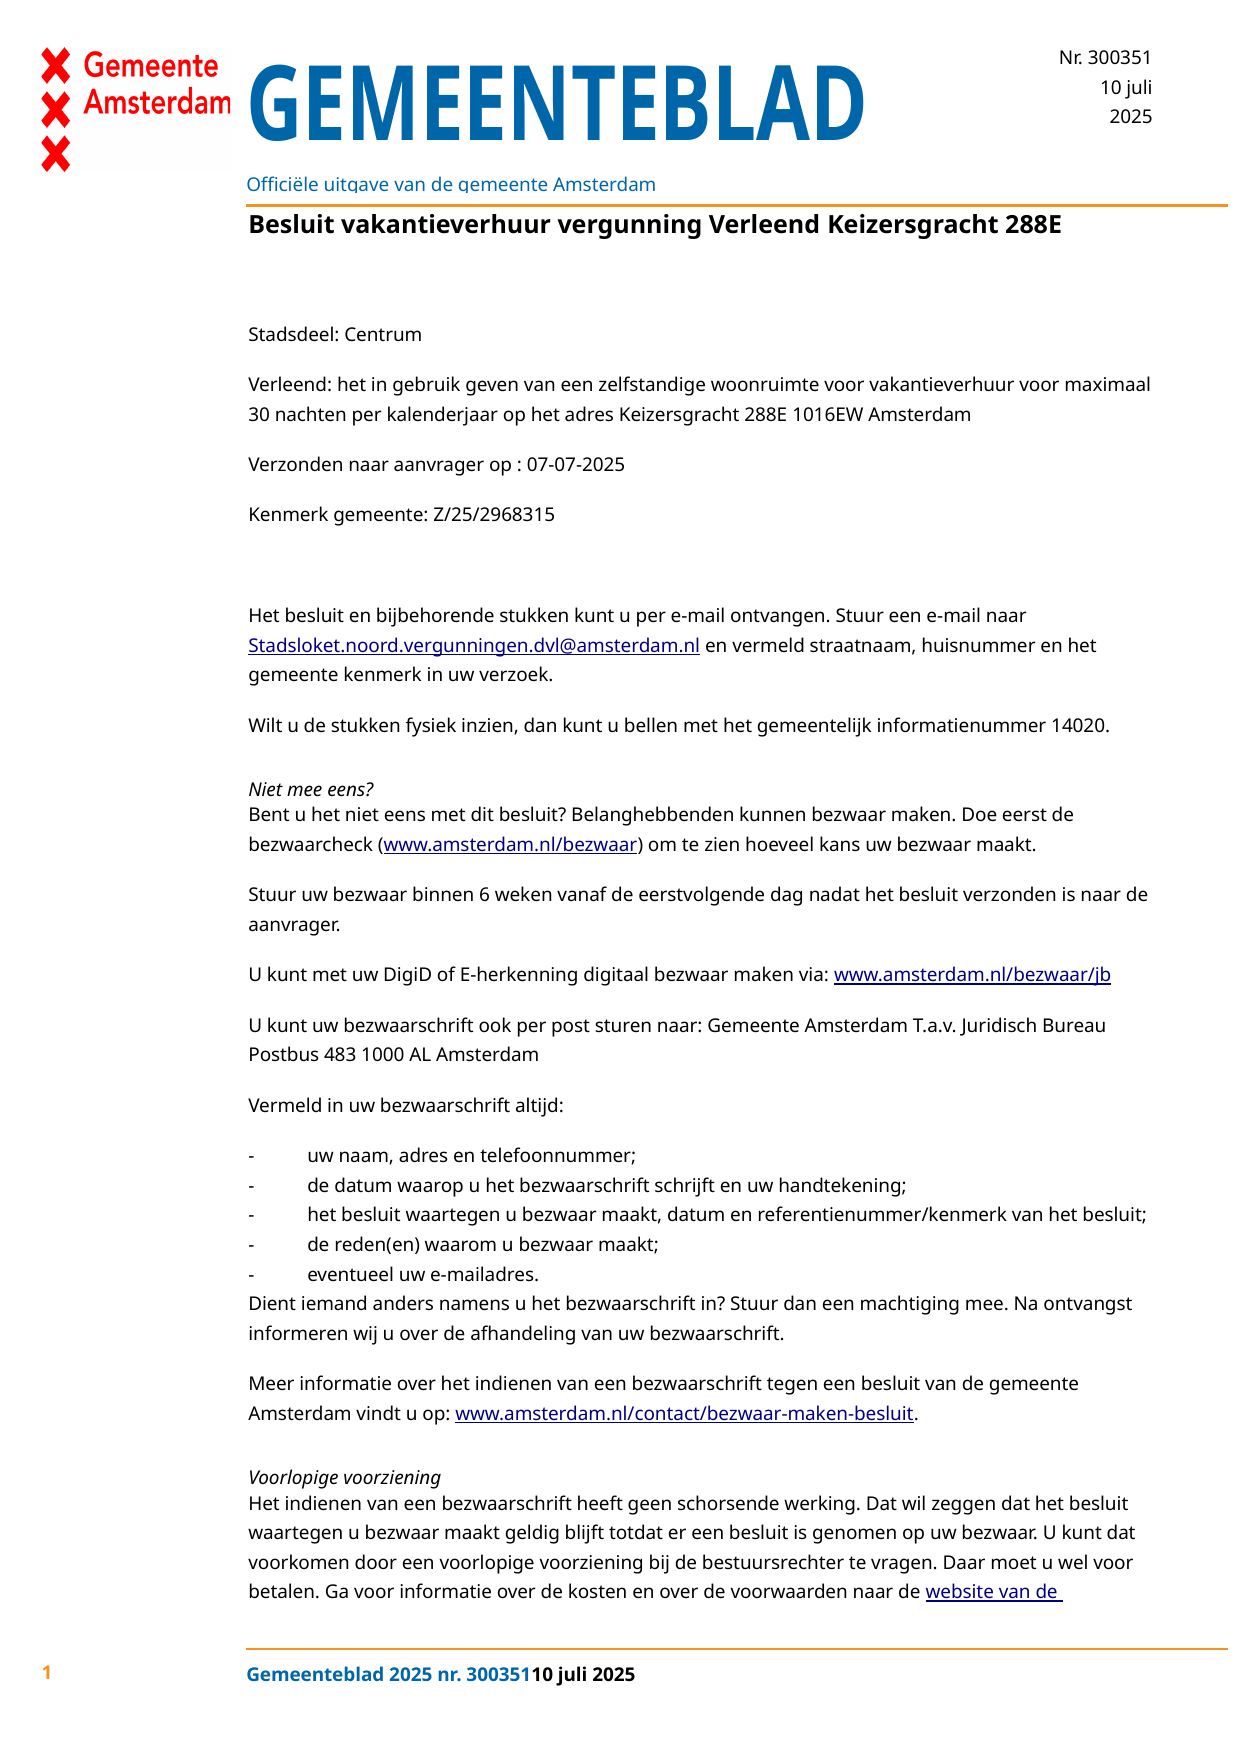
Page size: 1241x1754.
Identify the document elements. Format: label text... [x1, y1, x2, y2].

text Stuur uw bezwaar binnen 6 weken vanaf de eerstvolgende dag nadat het besluit verzonden is naar de aanvrager. [248, 882, 1152, 937]
text Het indienen van een bezwaarschrift heeft geen schorsende werking. Dat wil zeggen dat het besluit waartegen u bezwaar maakt geldig blijft totdat er een besluit is genomen op uw bezwaar. U kunt dat voorkomen door een voorlopige voorziening bij de bestuursrechter te vragen. Daar moet u wel voor betalen. Ga voor informatie over de kosten en over de voorwaarden naar de website van de [248, 1490, 1152, 1604]
text Niet mee eens? [248, 776, 1152, 802]
text Kenmerk gemeente: Z/25/2968315 [248, 502, 1152, 527]
text Bent u het niet eens met dit besluit? Belanghebbenden kunnen bezwaar maken. Doe eerst de bezwaarcheck (www.amsterdam.nl/bezwaar) om te zien hoeveel kans uw bezwaar maakt. [248, 802, 1152, 857]
text Stadsdeel: Centrum [248, 321, 1152, 346]
text Meer informatie over het indienen van een bezwaarschrift tegen een besluit van de gemeente Amsterdam vindt u op: www.amsterdam.nl/contact/bezwaar-maken-besluit. [248, 1370, 1152, 1426]
list eventueel uw e-mailadres. [248, 1261, 1152, 1287]
text Vermeld in uw bezwaarschrift altijd: [248, 1092, 1152, 1118]
text Voorlopige voorziening [248, 1464, 1152, 1490]
text Verzonden naar aanvrager op : 07-07-2025 [248, 451, 1152, 477]
list het besluit waartegen u bezwaar maakt, datum en referentienummer/kenmerk van het besluit; [248, 1202, 1152, 1227]
text Het besluit en bijbehorende stukken kunt u per e-mail ontvangen. Stuur een e-mail naar Stadsloket.noord.vergunningen.dvl@amsterdam.nl en vermeld straatnaam, huisnummer en het gemeente kenmerk in uw verzoek. [248, 602, 1152, 687]
text U kunt uw bezwaarschrift ook per post sturen naar: Gemeente Amsterdam T.a.v. Juridisch Bureau Postbus 483 1000 AL Amsterdam [248, 1012, 1152, 1067]
text Verleend: het in gebruik geven van een zelfstandige woonruimte voor vakantieverhuur voor maximaal 30 nachten per kalenderjaar op het adres Keizersgracht 288E 1016EW Amsterdam [248, 371, 1152, 426]
text Wilt u de stukken fysiek inzien, dan kunt u bellen met het gemeentelijk informatienummer 14020. [248, 712, 1152, 738]
list de datum waarop u het bezwaarschrift schrijft en uw handtekening; [248, 1172, 1152, 1198]
text Dient iemand anders namens u het bezwaarschrift in? Stuur dan een machtiging mee. Na ontvangst informeren wij u over de afhandeling van uw bezwaarschrift. [248, 1290, 1152, 1346]
text Besluit vakantieverhuur vergunning Verleend Keizersgracht 288E [248, 207, 1152, 241]
list de reden(en) waarom u bezwaar maakt; [248, 1231, 1152, 1257]
list uw naam, adres en telefoonnummer; [248, 1142, 1152, 1168]
picture [41, 47, 231, 172]
text U kunt met uw DigiD of E-herkenning digitaal bezwaar maken via: www.amsterdam.nl/bezwaar/jb [248, 962, 1152, 987]
